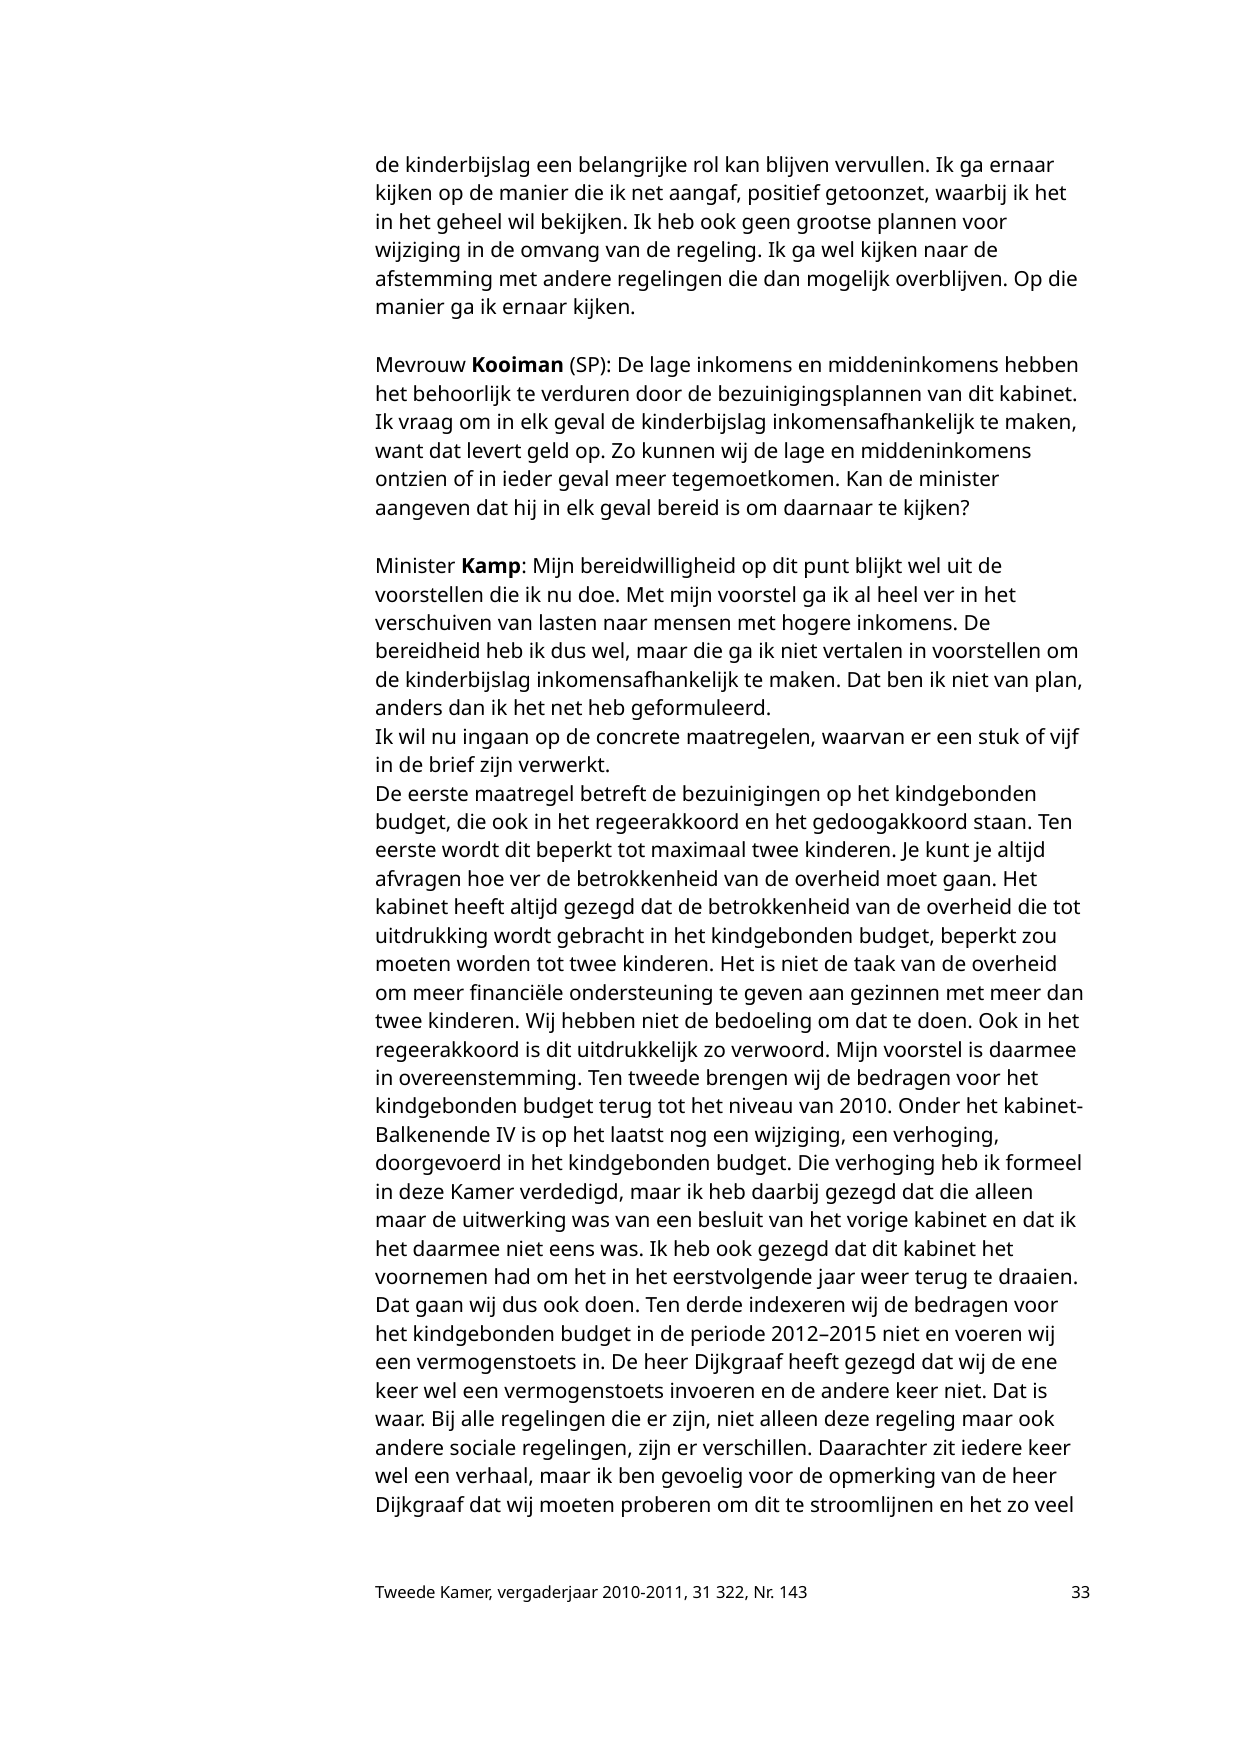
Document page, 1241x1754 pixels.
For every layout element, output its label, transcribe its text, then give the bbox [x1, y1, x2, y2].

text de kinderbijslag een belangrijke rol kan blijven vervullen. Ik ga ernaar kijken op de manier die ik net aangaf, positief getoonzet, waarbij ik het in het geheel wil bekijken. Ik heb ook geen grootse plannen voor wijziging in de omvang van de regeling. Ik ga wel kijken naar de afstemming met andere regelingen die dan mogelijk overblijven. Op die manier ga ik ernaar kijken. [375, 150, 1090, 321]
text Mevrouw Kooiman (SP): De lage inkomens en middeninkomens hebben het behoorlijk te verduren door de bezuinigingsplannen van dit kabinet. Ik vraag om in elk geval de kinderbijslag inkomensafhankelijk te maken, want dat levert geld op. Zo kunnen wij de lage en middeninkomens ontzien of in ieder geval meer tegemoetkomen. Kan de minister aangeven dat hij in elk geval bereid is om daarnaar te kijken? [375, 351, 1090, 521]
text Minister Kamp: Mijn bereidwilligheid op dit punt blijkt wel uit de voorstellen die ik nu doe. Met mijn voorstel ga ik al heel ver in het verschuiven van lasten naar mensen met hogere inkomens. De bereidheid heb ik dus wel, maar die ga ik niet vertalen in voorstellen om de kinderbijslag inkomensafhankelijk te maken. Dat ben ik niet van plan, anders dan ik het net heb geformuleerd. [375, 551, 1090, 722]
text Ik wil nu ingaan op de concrete maatregelen, waarvan er een stuk of vijf in de brief zijn verwerkt. [375, 722, 1090, 779]
text De eerste maatregel betreft de bezuinigingen op het kindgebonden budget, die ook in het regeerakkoord en het gedoogakkoord staan. Ten eerste wordt dit beperkt tot maximaal twee kinderen. Je kunt je altijd afvragen hoe ver de betrokkenheid van de overheid moet gaan. Het kabinet heeft altijd gezegd dat de betrokkenheid van de overheid die tot uitdrukking wordt gebracht in het kindgebonden budget, beperkt zou moeten worden tot twee kinderen. Het is niet de taak van de overheid om meer financiële ondersteuning te geven aan gezinnen met meer dan twee kinderen. Wij hebben niet de bedoeling om dat te doen. Ook in het regeerakkoord is dit uitdrukkelijk zo verwoord. Mijn voorstel is daarmee in overeenstemming. Ten tweede brengen wij de bedragen voor het kindgebonden budget terug tot het niveau van 2010. Onder het kabinet-Balkenende IV is op het laatst nog een wijziging, een verhoging, doorgevoerd in het kindgebonden budget. Die verhoging heb ik formeel in deze Kamer verdedigd, maar ik heb daarbij gezegd dat die alleen maar de uitwerking was van een besluit van het vorige kabinet en dat ik het daarmee niet eens was. Ik heb ook gezegd dat dit kabinet het voornemen had om het in het eerstvolgende jaar weer terug te draaien. Dat gaan wij dus ook doen. Ten derde indexeren wij de bedragen voor het kindgebonden budget in de periode 2012–2015 niet en voeren wij een vermogenstoets in. De heer Dijkgraaf heeft gezegd dat wij de ene keer wel een vermogenstoets invoeren en de andere keer niet. Dat is waar. Bij alle regelingen die er zijn, niet alleen deze regeling maar ook andere sociale regelingen, zijn er verschillen. Daarachter zit iedere keer wel een verhaal, maar ik ben gevoelig voor de opmerking van de heer Dijkgraaf dat wij moeten proberen om dit te stroomlijnen en het zo veel [375, 779, 1090, 1518]
